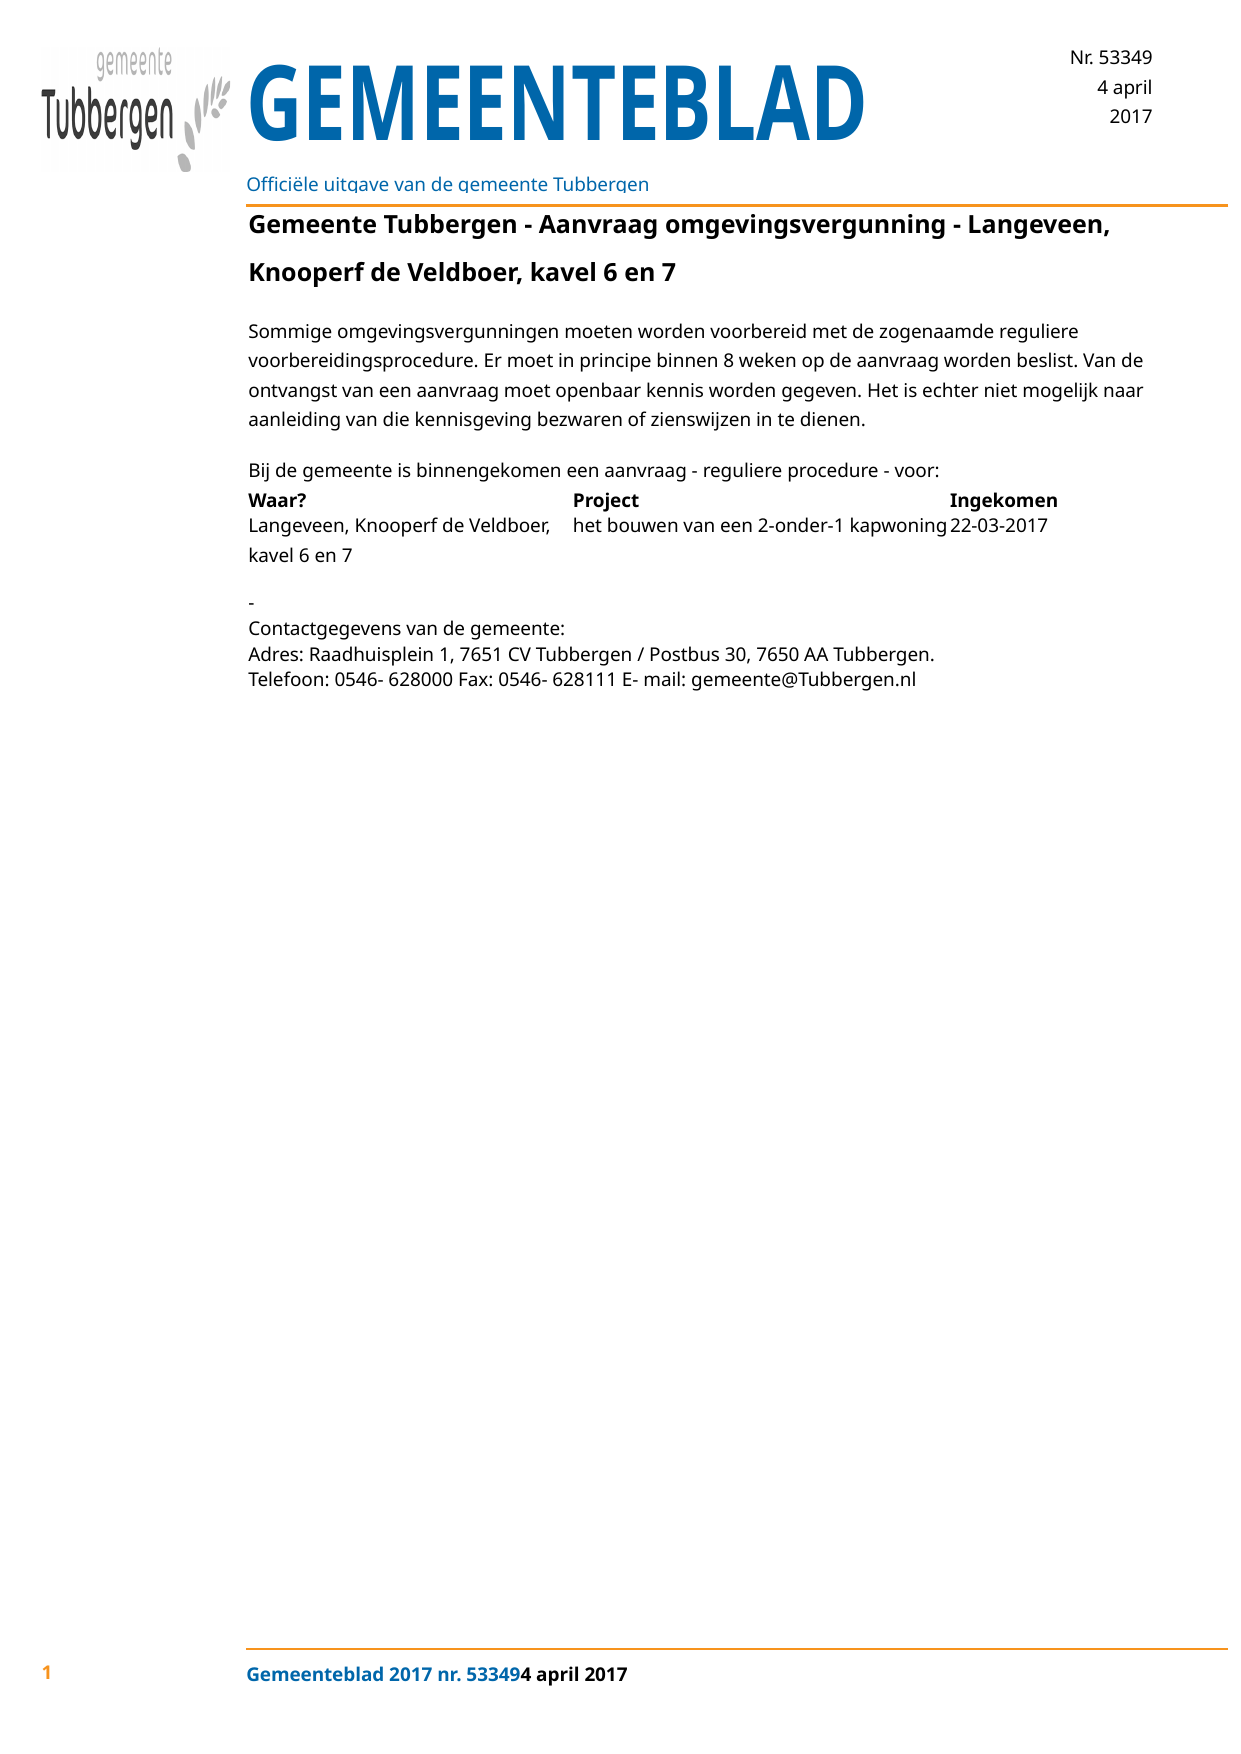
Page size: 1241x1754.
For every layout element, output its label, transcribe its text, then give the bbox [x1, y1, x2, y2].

table_cell 22-03-2017 [950, 513, 1152, 568]
text Bij de gemeente is binnengekomen een aanvraag - reguliere procedure - voor: [248, 457, 1152, 483]
table_header Project [573, 487, 950, 512]
text Adres: Raadhuisplein 1, 7651 CV Tubbergen / Postbus 30, 7650 AA Tubbergen. [248, 641, 1152, 666]
text Telefoon: 0546- 628000 Fax: 0546- 628111 E- mail: gemeente@Tubbergen.nl [248, 666, 1152, 692]
table_header Waar? [248, 487, 573, 512]
text Gemeente Tubbergen - Aanvraag omgevingsvergunning - Langeveen, Knooperf de Veldboer, kavel 6 en 7 [248, 207, 1152, 288]
text Contactgegevens van de gemeente: [248, 615, 1152, 641]
table_cell het bouwen van een 2-onder-1 kapwoning [573, 513, 950, 568]
picture [41, 47, 231, 172]
text - [248, 589, 1152, 615]
table_header Ingekomen [950, 487, 1152, 512]
table_cell Langeveen, Knooperf de Veldboer, kavel 6 en 7 [248, 513, 573, 568]
text Sommige omgevingsvergunningen moeten worden voorbereid met de zogenaamde reguliere voorbereidingsprocedure. Er moet in principe binnen 8 weken op de aanvraag worden beslist. Van de ontvangst van een aanvraag moet openbaar kennis worden gegeven. Het is echter niet mogelijk naar aanleiding van die kennisgeving bezwaren of zienswijzen in te dienen. [248, 318, 1152, 432]
